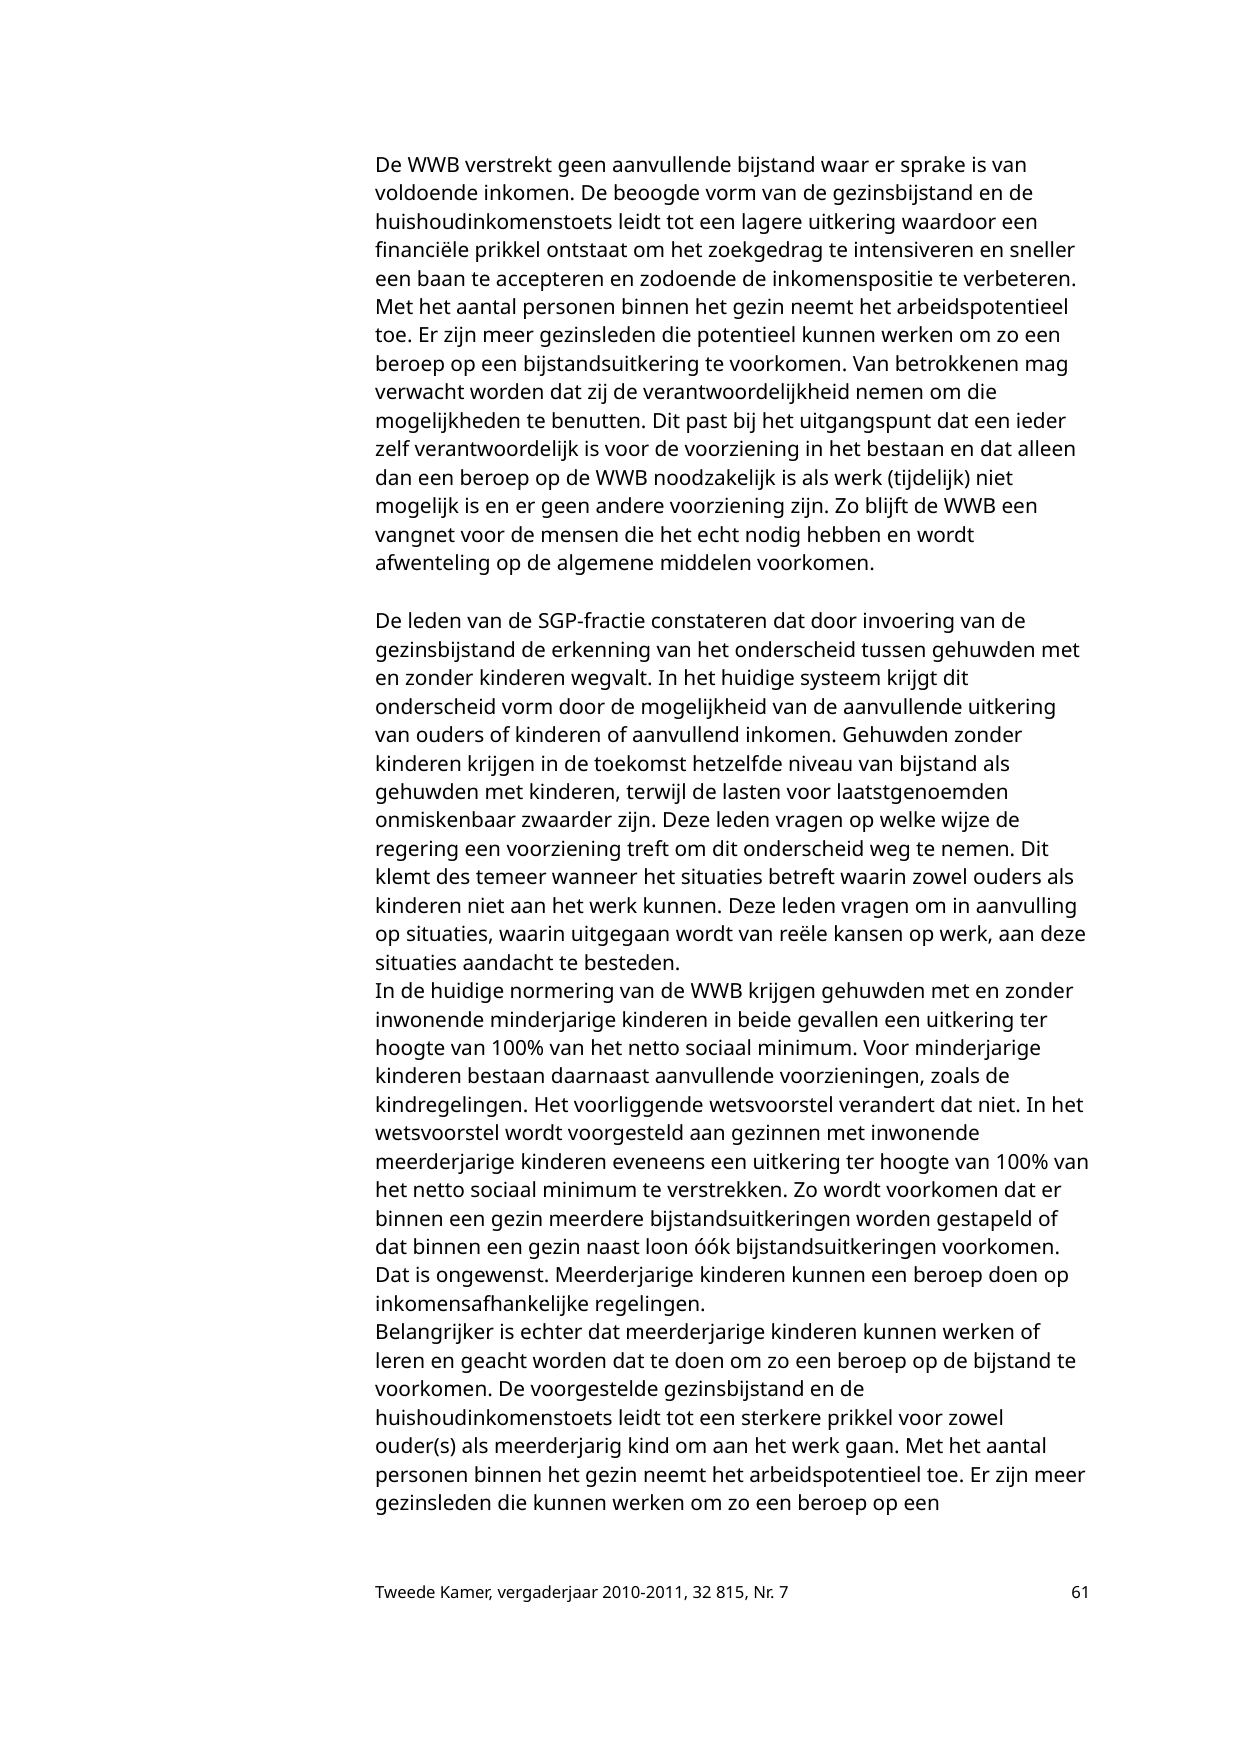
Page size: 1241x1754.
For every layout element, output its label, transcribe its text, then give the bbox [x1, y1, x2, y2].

text De WWB verstrekt geen aanvullende bijstand waar er sprake is van voldoende inkomen. De beoogde vorm van de gezinsbijstand en de huishoudinkomenstoets leidt tot een lagere uitkering waardoor een financiële prikkel ontstaat om het zoekgedrag te intensiveren en sneller een baan te accepteren en zodoende de inkomenspositie te verbeteren. Met het aantal personen binnen het gezin neemt het arbeidspotentieel toe. Er zijn meer gezinsleden die potentieel kunnen werken om zo een beroep op een bijstandsuitkering te voorkomen. Van betrokkenen mag verwacht worden dat zij de verantwoordelijkheid nemen om die mogelijkheden te benutten. Dit past bij het uitgangspunt dat een ieder zelf verantwoordelijk is voor de voorziening in het bestaan en dat alleen dan een beroep op de WWB noodzakelijk is als werk (tijdelijk) niet mogelijk is en er geen andere voorziening zijn. Zo blijft de WWB een vangnet voor de mensen die het echt nodig hebben en wordt afwenteling op de algemene middelen voorkomen. [375, 150, 1090, 577]
text Belangrijker is echter dat meerderjarige kinderen kunnen werken of leren en geacht worden dat te doen om zo een beroep op de bijstand te voorkomen. De voorgestelde gezinsbijstand en de huishoudinkomenstoets leidt tot een sterkere prikkel voor zowel ouder(s) als meerderjarig kind om aan het werk gaan. Met het aantal personen binnen het gezin neemt het arbeidspotentieel toe. Er zijn meer gezinsleden die kunnen werken om zo een beroep op een [375, 1317, 1090, 1517]
text De leden van de SGP-fractie constateren dat door invoering van de gezinsbijstand de erkenning van het onderscheid tussen gehuwden met en zonder kinderen wegvalt. In het huidige systeem krijgt dit onderscheid vorm door de mogelijkheid van de aanvullende uitkering van ouders of kinderen of aanvullend inkomen. Gehuwden zonder kinderen krijgen in de toekomst hetzelfde niveau van bijstand als gehuwden met kinderen, terwijl de lasten voor laatstgenoemden onmiskenbaar zwaarder zijn. Deze leden vragen op welke wijze de regering een voorziening treft om dit onderscheid weg te nemen. Dit klemt des temeer wanneer het situaties betreft waarin zowel ouders als kinderen niet aan het werk kunnen. Deze leden vragen om in aanvulling op situaties, waarin uitgegaan wordt van reële kansen op werk, aan deze situaties aandacht te besteden. [375, 607, 1090, 976]
text In de huidige normering van de WWB krijgen gehuwden met en zonder inwonende minderjarige kinderen in beide gevallen een uitkering ter hoogte van 100% van het netto sociaal minimum. Voor minderjarige kinderen bestaan daarnaast aanvullende voorzieningen, zoals de kindregelingen. Het voorliggende wetsvoorstel verandert dat niet. In het wetsvoorstel wordt voorgesteld aan gezinnen met inwonende meerderjarige kinderen eveneens een uitkering ter hoogte van 100% van het netto sociaal minimum te verstrekken. Zo wordt voorkomen dat er binnen een gezin meerdere bijstandsuitkeringen worden gestapeld of dat binnen een gezin naast loon óók bijstandsuitkeringen voorkomen. Dat is ongewenst. Meerderjarige kinderen kunnen een beroep doen op inkomensafhankelijke regelingen. [375, 976, 1090, 1317]
